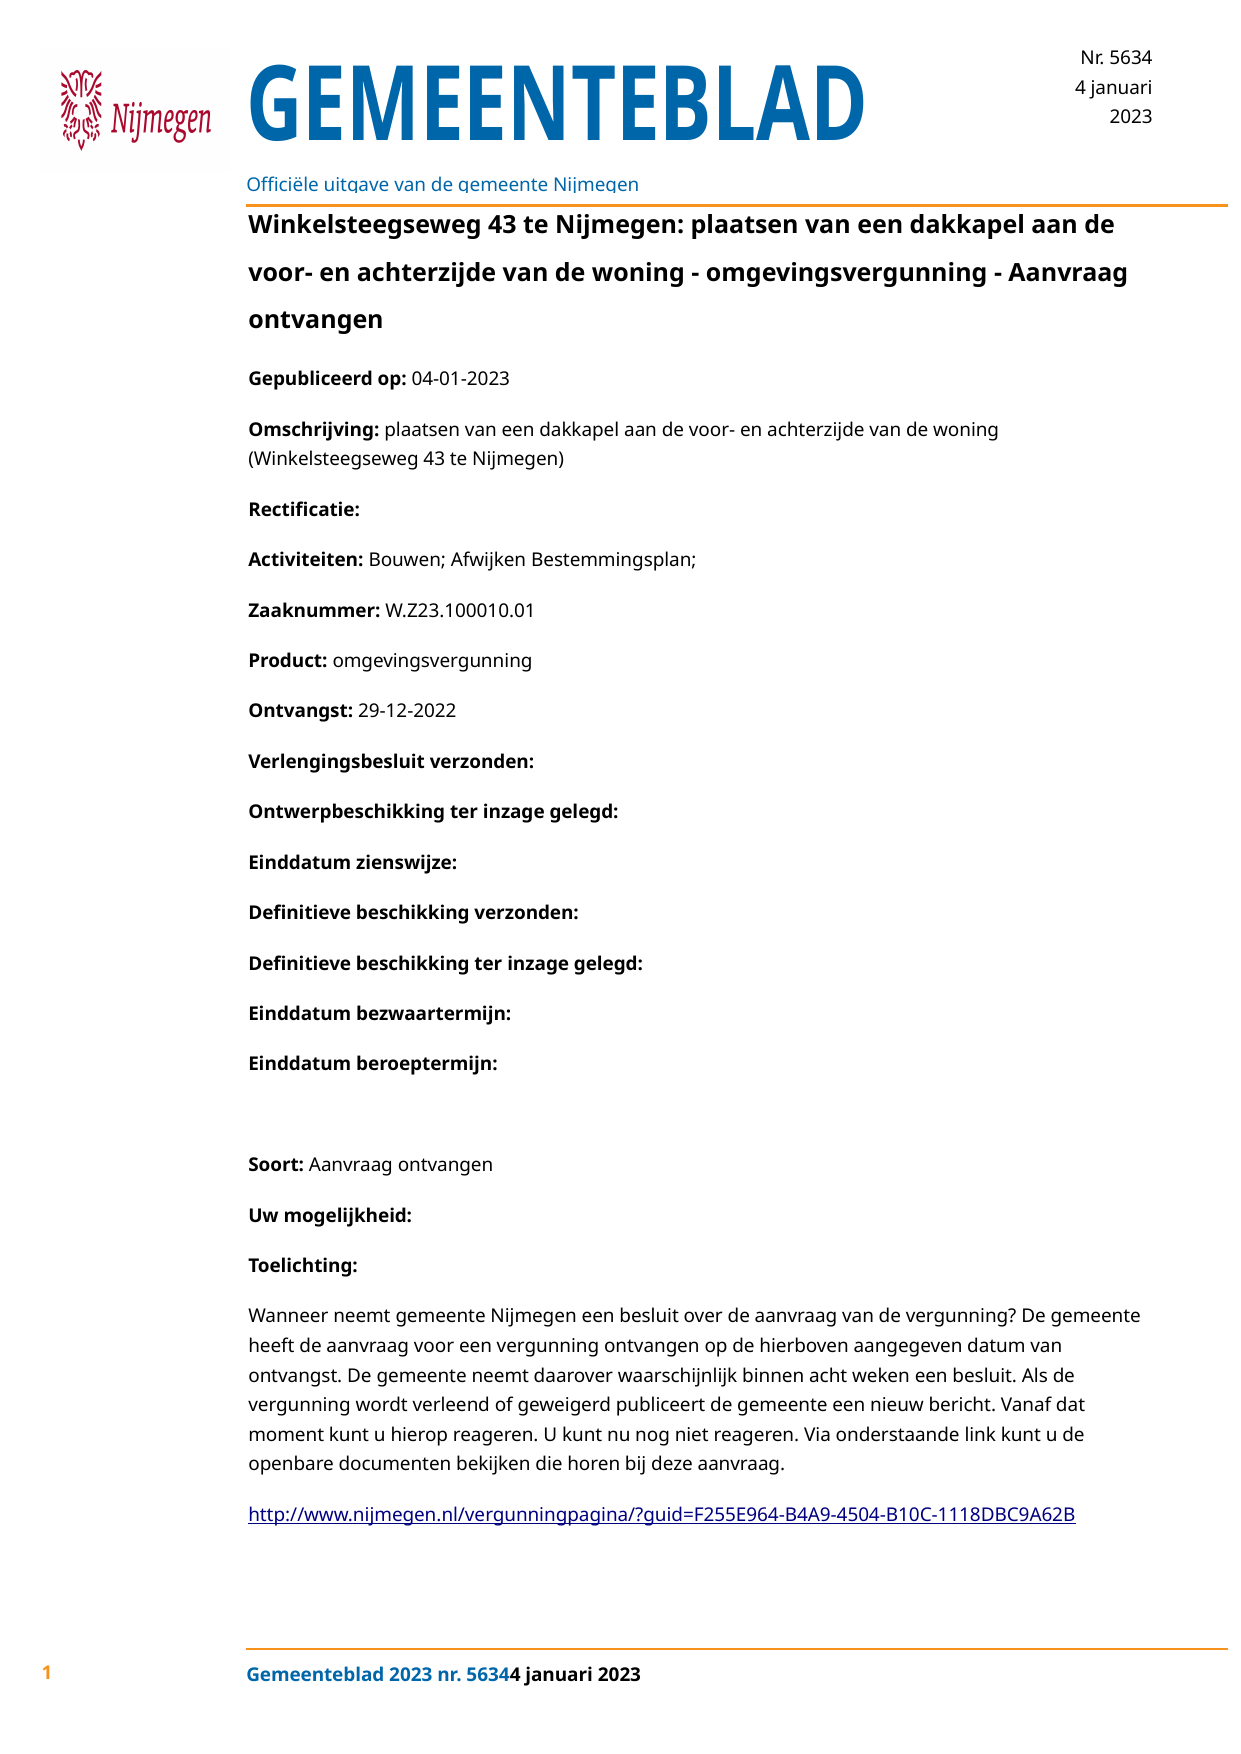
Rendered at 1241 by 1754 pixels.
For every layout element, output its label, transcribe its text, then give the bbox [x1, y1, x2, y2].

text Definitieve beschikking ter inzage gelegd: [248, 950, 1152, 975]
text Omschrijving: plaatsen van een dakkapel aan de voor- en achterzijde van de woning (Winkelsteegseweg 43 te Nijmegen) [248, 416, 1152, 471]
text Soort: Aanvraag ontvangen [248, 1151, 1152, 1177]
text http://www.nijmegen.nl/vergunningpagina/?guid=F255E964-B4A9-4504-B10C-1118DBC9A62B [248, 1501, 1152, 1527]
text Einddatum bezwaartermijn: [248, 1000, 1152, 1026]
text Activiteiten: Bouwen; Afwijken Bestemmingsplan; [248, 546, 1152, 572]
text Einddatum beroeptermijn: [248, 1051, 1152, 1076]
text Verlengingsbesluit verzonden: [248, 748, 1152, 774]
text Ontvangst: 29-12-2022 [248, 698, 1152, 723]
text Einddatum zienswijze: [248, 849, 1152, 874]
picture [41, 47, 231, 172]
text Zaaknummer: W.Z23.100010.01 [248, 597, 1152, 622]
text Gepubliceerd op: 04-01-2023 [248, 366, 1152, 391]
text Product: omgevingsvergunning [248, 647, 1152, 673]
text Rectificatie: [248, 496, 1152, 522]
text Definitieve beschikking verzonden: [248, 899, 1152, 925]
text Uw mogelijkheid: [248, 1202, 1152, 1227]
text Ontwerpbeschikking ter inzage gelegd: [248, 798, 1152, 824]
text Winkelsteegseweg 43 te Nijmegen: plaatsen van een dakkapel aan de voor- en achterzijde van de woning - omgevingsvergunning - Aanvraag ontvangen [248, 207, 1152, 336]
text Wanneer neemt gemeente Nijmegen een besluit over de aanvraag van de vergunning? De gemeente heeft de aanvraag voor een vergunning ontvangen op de hierboven aangegeven datum van ontvangst. De gemeente neemt daarover waarschijnlijk binnen acht weken een besluit. Als de vergunning wordt verleend of geweigerd publiceert de gemeente een nieuw bericht. Vanaf dat moment kunt u hierop reageren. U kunt nu nog niet reageren. Via onderstaande link kunt u de openbare documenten bekijken die horen bij deze aanvraag. [248, 1303, 1152, 1476]
text Toelichting: [248, 1252, 1152, 1278]
